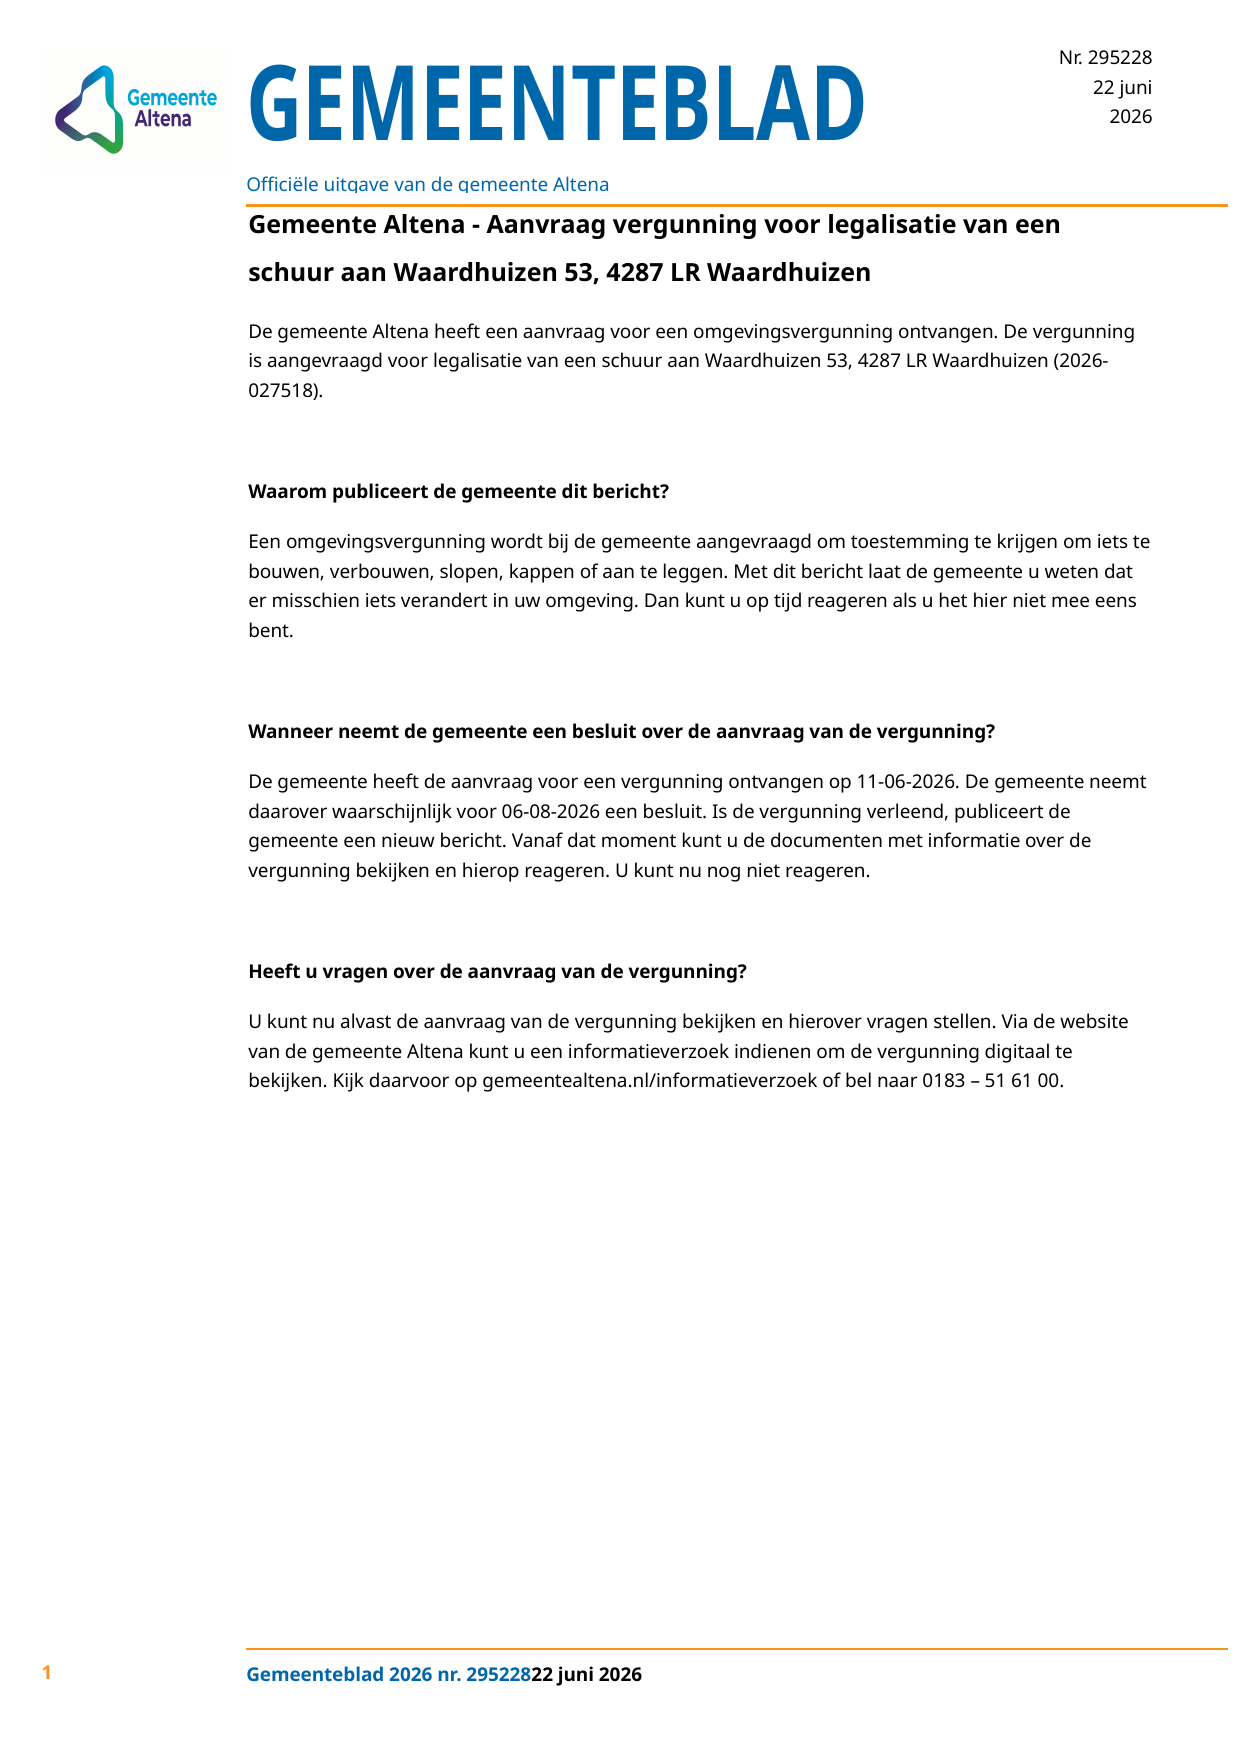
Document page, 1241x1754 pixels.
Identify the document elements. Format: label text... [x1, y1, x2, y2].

text Gemeente Altena - Aanvraag vergunning voor legalisatie van een schuur aan Waardhuizen 53, 4287 LR Waardhuizen [248, 207, 1152, 288]
text Een omgevingsvergunning wordt bij de gemeente aangevraagd om toestemming te krijgen om iets te bouwen, verbouwen, slopen, kappen of aan te leggen. Met dit bericht laat de gemeente u weten dat er misschien iets verandert in uw omgeving. Dan kunt u op tijd reageren als u het hier niet mee eens bent. [248, 528, 1152, 643]
text U kunt nu alvast de aanvraag van de vergunning bekijken en hierover vragen stellen. Via de website van de gemeente Altena kunt u een informatieverzoek indienen om de vergunning digitaal te bekijken. Kijk daarvoor op gemeentealtena.nl/informatieverzoek of bel naar 0183 – 51 61 00. [248, 1008, 1152, 1093]
text De gemeente heeft de aanvraag voor een vergunning ontvangen op 11-06-2026. De gemeente neemt daarover waarschijnlijk voor 06-08-2026 een besluit. Is de vergunning verleend, publiceert de gemeente een nieuw bericht. Vanaf dat moment kunt u de documenten met informatie over de vergunning bekijken en hierop reageren. U kunt nu nog niet reageren. [248, 768, 1152, 883]
text Waarom publiceert de gemeente dit bericht? [248, 478, 1152, 504]
text De gemeente Altena heeft een aanvraag voor een omgevingsvergunning ontvangen. De vergunning is aangevraagd voor legalisatie van een schuur aan Waardhuizen 53, 4287 LR Waardhuizen (2026-027518). [248, 318, 1152, 403]
picture [41, 47, 231, 172]
text Heeft u vragen over de aanvraag van de vergunning? [248, 958, 1152, 984]
text Wanneer neemt de gemeente een besluit over de aanvraag van de vergunning? [248, 718, 1152, 744]
